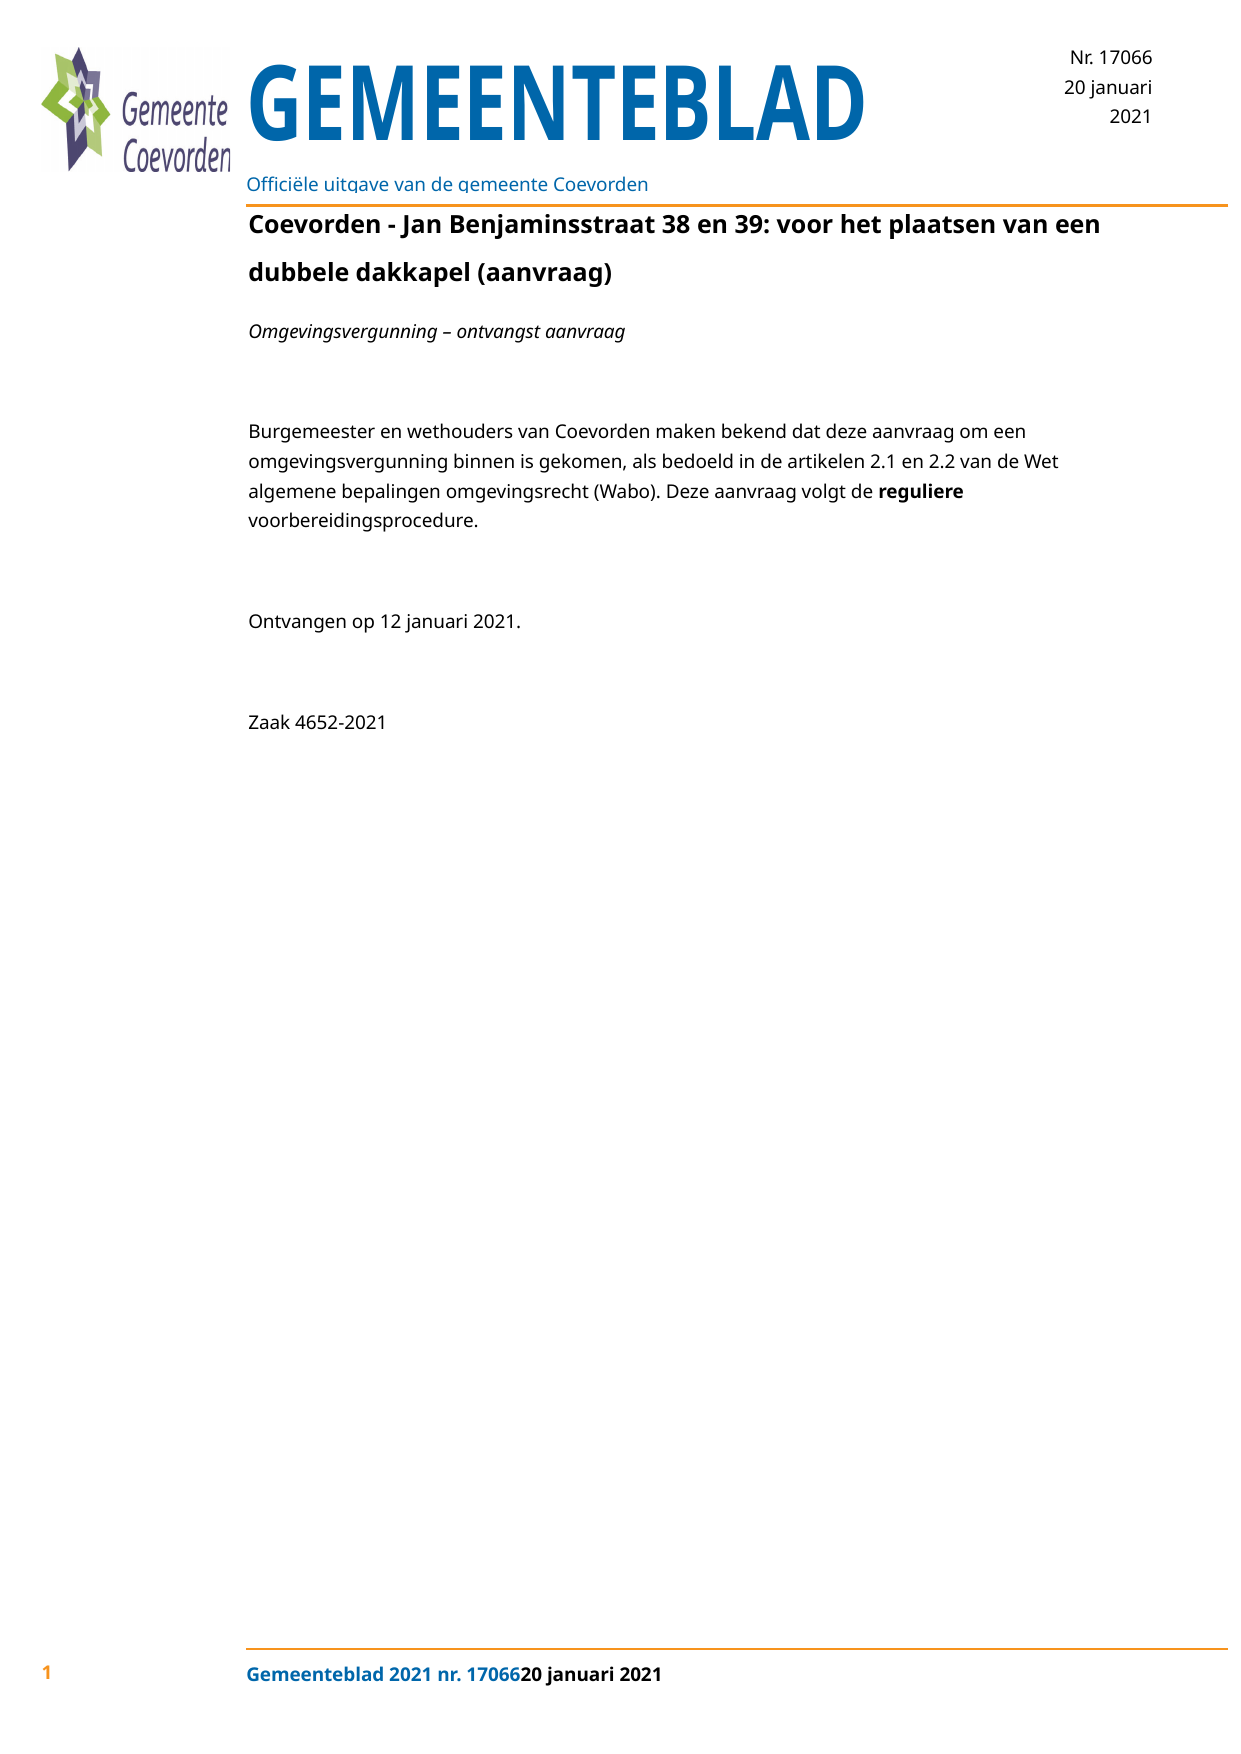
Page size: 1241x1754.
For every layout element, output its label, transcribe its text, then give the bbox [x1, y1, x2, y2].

text Burgemeester en wethouders van Coevorden maken bekend dat deze aanvraag om een omgevingsvergunning binnen is gekomen, als bedoeld in de artikelen 2.1 en 2.2 van de Wet algemene bepalingen omgevingsrecht (Wabo). Deze aanvraag volgt de reguliere voorbereidingsprocedure. [248, 419, 1152, 533]
text Zaak 4652-2021 [248, 709, 1152, 735]
text Coevorden - Jan Benjaminsstraat 38 en 39: voor het plaatsen van een dubbele dakkapel (aanvraag) [248, 207, 1152, 288]
text Ontvangen op 12 januari 2021. [248, 608, 1152, 634]
picture [41, 47, 231, 172]
text Omgevingsvergunning – ontvangst aanvraag [248, 318, 1152, 344]
